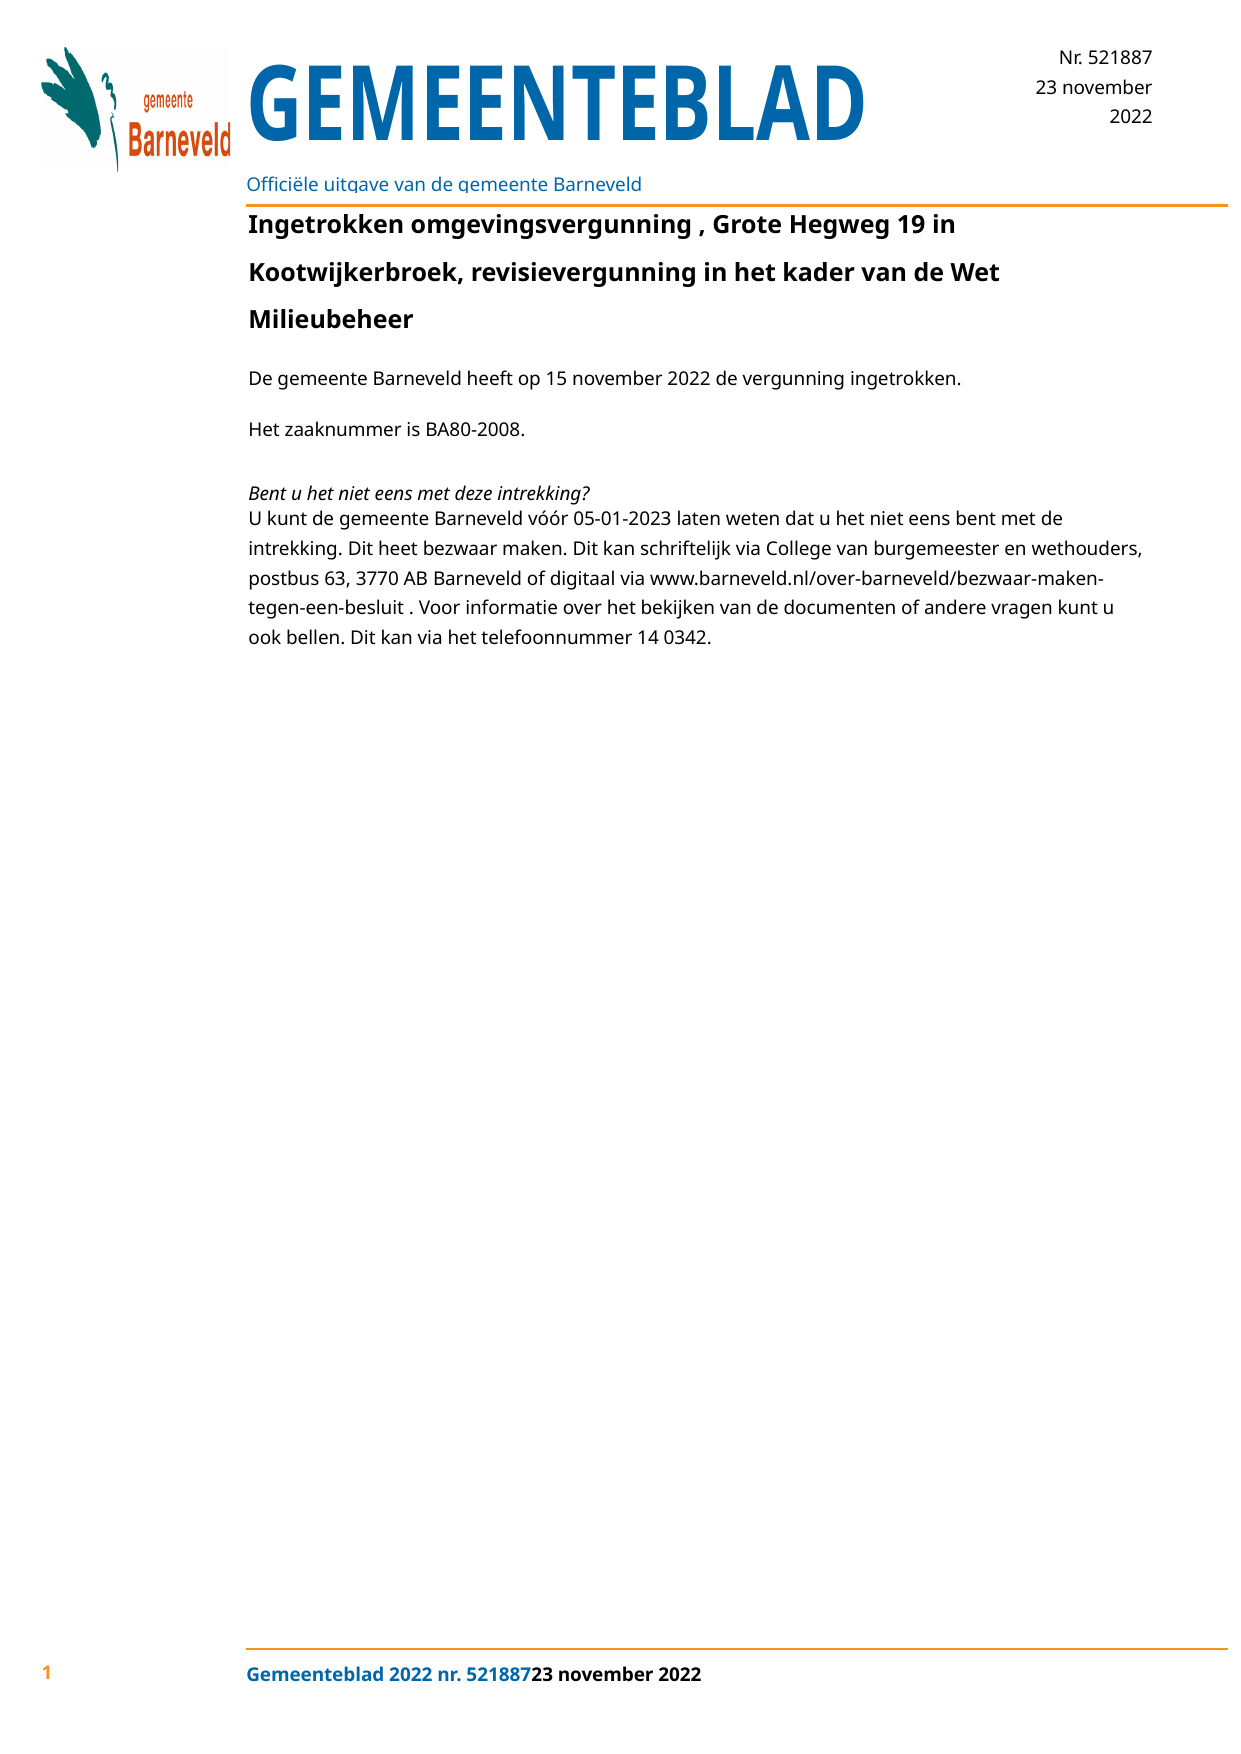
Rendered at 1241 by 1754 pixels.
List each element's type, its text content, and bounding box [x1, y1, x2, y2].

text Bent u het niet eens met deze intrekking? [248, 480, 1152, 506]
text Ingetrokken omgevingsvergunning , Grote Hegweg 19 in Kootwijkerbroek, revisievergunning in het kader van de Wet Milieubeheer [248, 207, 1152, 336]
text U kunt de gemeente Barneveld vóór 05-01-2023 laten weten dat u het niet eens bent met de intrekking. Dit heet bezwaar maken. Dit kan schriftelijk via College van burgemeester en wethouders, postbus 63, 3770 AB Barneveld of digitaal via www.barneveld.nl/over-barneveld/bezwaar-maken-tegen-een-besluit . Voor informatie over het bekijken van de documenten of andere vragen kunt u ook bellen. Dit kan via het telefoonnummer 14 0342. [248, 506, 1152, 650]
text De gemeente Barneveld heeft op 15 november 2022 de vergunning ingetrokken. [248, 366, 1152, 391]
picture [41, 47, 231, 172]
text Het zaaknummer is BA80-2008. [248, 416, 1152, 442]
